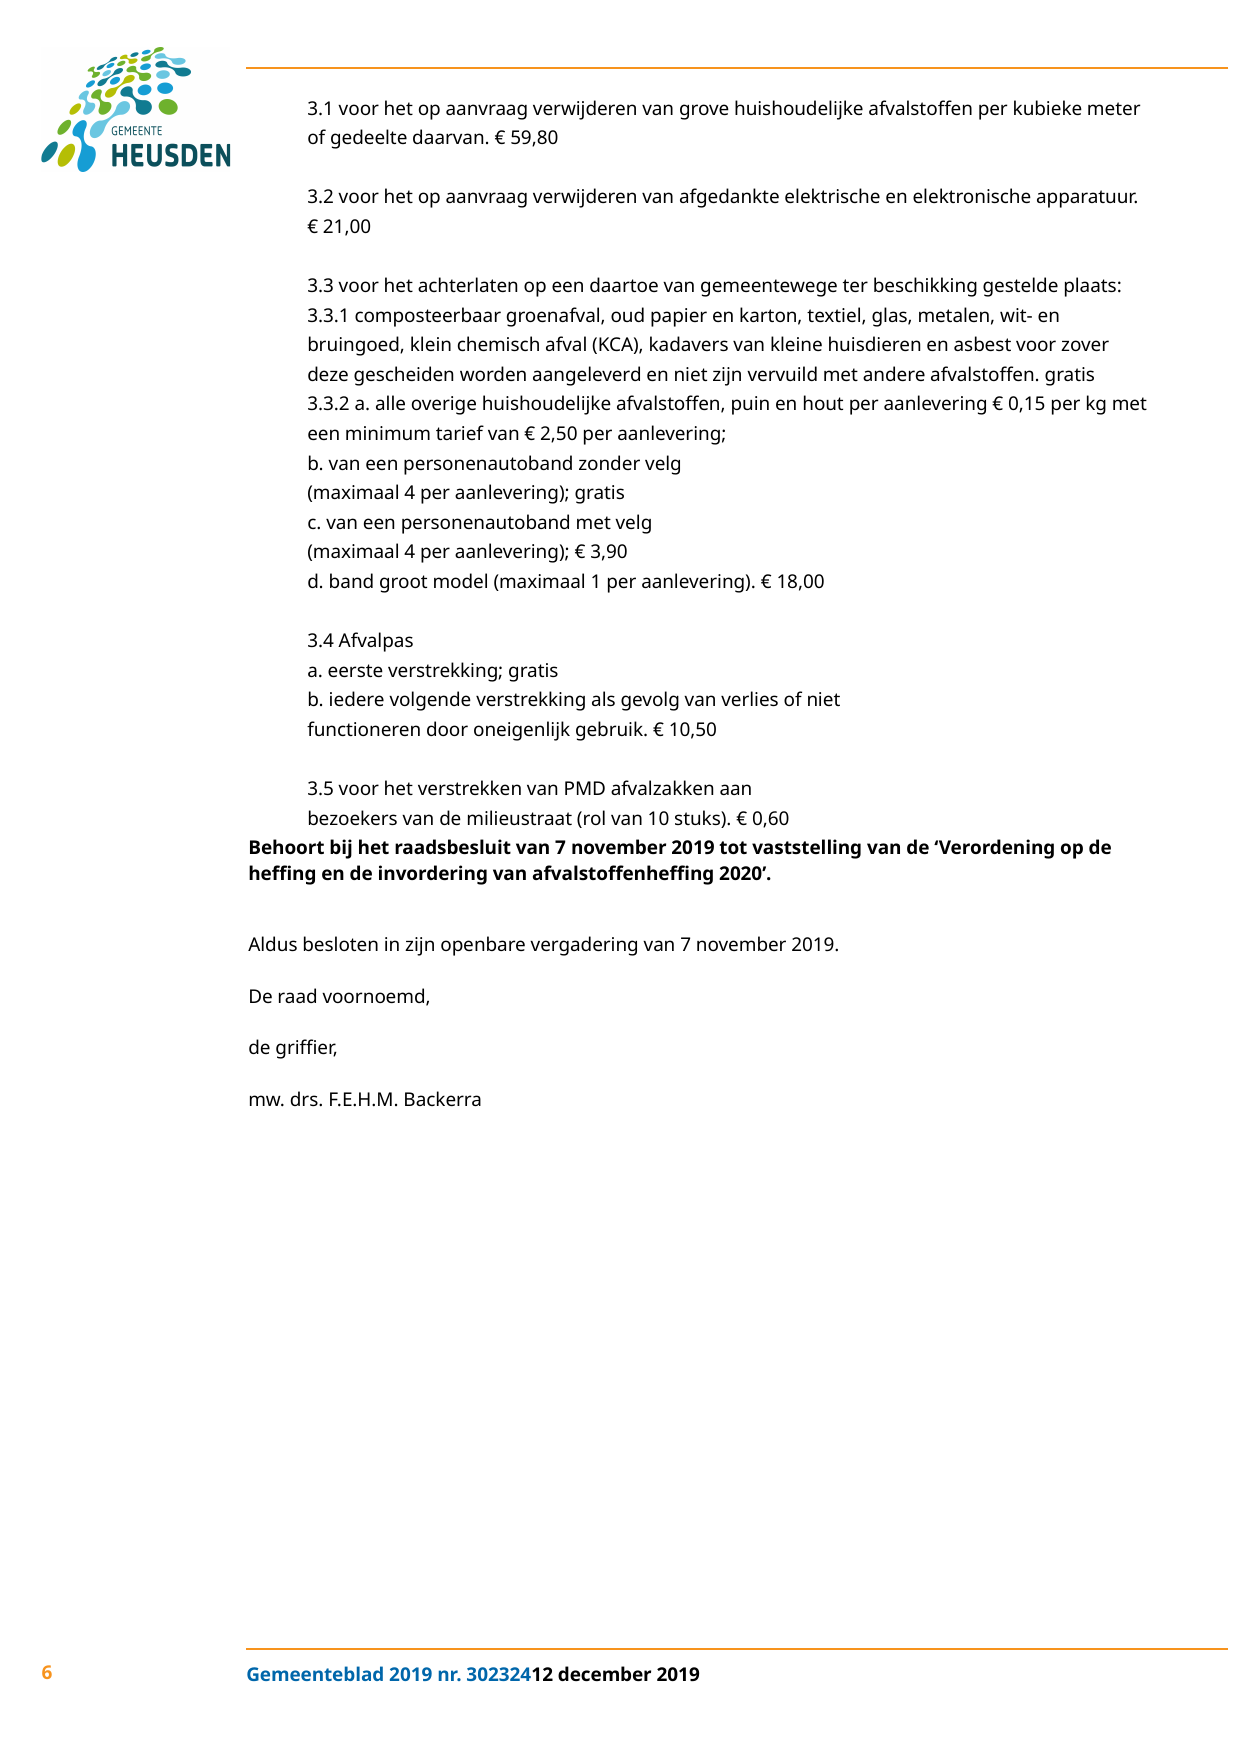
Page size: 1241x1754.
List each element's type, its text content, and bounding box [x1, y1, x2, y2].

list c. van een personenautoband met velg [248, 509, 1152, 535]
list 3.4 Afvalpas [248, 627, 1152, 653]
text Behoort bij het raadsbesluit van 7 november 2019 tot vaststelling van de ‘Verordening op de heffing en de invordering van afvalstoffenheffing 2020’. [248, 834, 1152, 886]
list a. eerste verstrekking; gratis [248, 657, 1152, 683]
text de griffier, [248, 1034, 1152, 1060]
list 3.1 voor het op aanvraag verwijderen van grove huishoudelijke afvalstoffen per kubieke meter of gedeelte daarvan. € 59,80 [248, 95, 1152, 150]
list 3.3 voor het achterlaten op een daartoe van gemeentewege ter beschikking gestelde plaats: [248, 272, 1152, 298]
list (maximaal 4 per aanlevering); gratis [248, 479, 1152, 505]
list bezoekers van de milieustraat (rol van 10 stuks). € 0,60 [248, 805, 1152, 831]
list b. van een personenautoband zonder velg [248, 450, 1152, 476]
list 3.3.2 a. alle overige huishoudelijke afvalstoffen, puin en hout per aanlevering € 0,15 per kg met een minimum tarief van € 2,50 per aanlevering; [248, 391, 1152, 446]
text mw. drs. F.E.H.M. Backerra [248, 1086, 1152, 1112]
list 3.5 voor het verstrekken van PMD afvalzakken aan [248, 775, 1152, 801]
list 3.2 voor het op aanvraag verwijderen van afgedankte elektrische en elektronische apparatuur. € 21,00 [248, 183, 1152, 239]
list functioneren door oneigenlijk gebruik. € 10,50 [248, 716, 1152, 742]
picture [41, 47, 231, 172]
text Aldus besloten in zijn openbare vergadering van 7 november 2019. [248, 931, 1152, 957]
list (maximaal 4 per aanlevering); € 3,90 [248, 538, 1152, 564]
list d. band groot model (maximaal 1 per aanlevering). € 18,00 [248, 568, 1152, 594]
list b. iedere volgende verstrekking als gevolg van verlies of niet [248, 686, 1152, 712]
list 3.3.1 composteerbaar groenafval, oud papier en karton, textiel, glas, metalen, wit- en bruingoed, klein chemisch afval (KCA), kadavers van kleine huisdieren en asbest voor zover deze gescheiden worden aangeleverd en niet zijn vervuild met andere afvalstoffen. gratis [248, 302, 1152, 387]
text De raad voornoemd, [248, 983, 1152, 1009]
